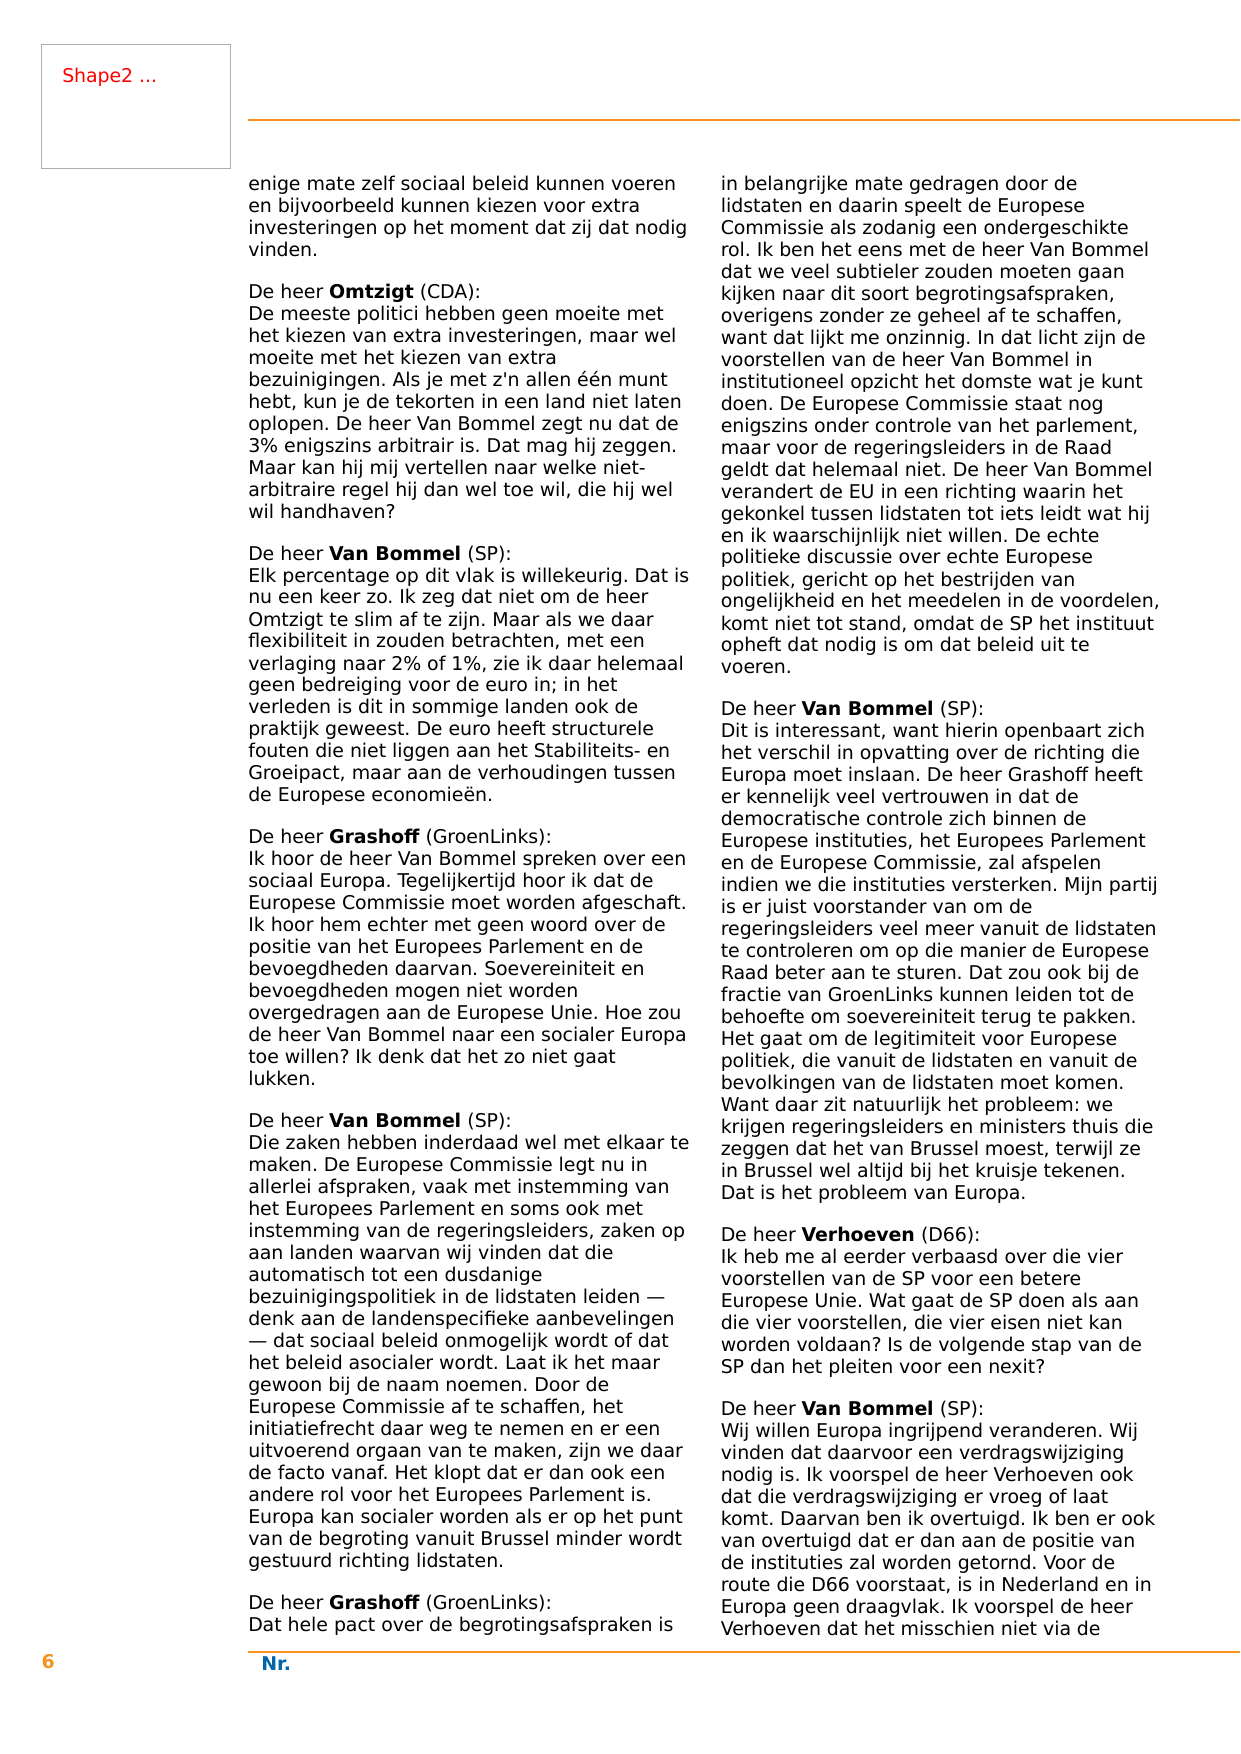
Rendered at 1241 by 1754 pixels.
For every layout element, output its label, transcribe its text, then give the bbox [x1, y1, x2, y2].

text Elk percentage op dit vlak is willekeurig. Dat is nu een keer zo. Ik zeg dat niet om de heer Omtzigt te slim af te zijn. Maar als we daar flexibiliteit in zouden betrachten, met een verlaging naar 2% of 1%, zie ik daar helemaal geen bedreiging voor de euro in; in het verleden is dit in sommige landen ook de praktijk geweest. De euro heeft structurele fouten die niet liggen aan het Stabiliteits- en Groeipact, maar aan de verhoudingen tussen de Europese economieën. [248, 564, 691, 806]
text enige mate zelf sociaal beleid kunnen voeren en bijvoorbeeld kunnen kiezen voor extra investeringen op het moment dat zij dat nodig vinden. [248, 173, 691, 261]
text De heer Van Bommel (SP): [248, 542, 691, 564]
text De heer Van Bommel (SP): [721, 698, 1163, 720]
text De meeste politici hebben geen moeite met het kiezen van extra investeringen, maar wel moeite met het kiezen van extra bezuinigingen. Als je met z'n allen één munt hebt, kun je de tekorten in een land niet laten oplopen. De heer Van Bommel zegt nu dat de 3% enigszins arbitrair is. Dat mag hij zeggen. Maar kan hij mij vertellen naar welke niet-arbitraire regel hij dan wel toe wil, die hij wel wil handhaven? [248, 303, 691, 522]
text De heer Omtzigt (CDA): [248, 281, 691, 303]
text De heer Grashoff (GroenLinks): [248, 826, 691, 848]
text in belangrijke mate gedragen door de lidstaten en daarin speelt de Europese Commissie als zodanig een ondergeschikte rol. Ik ben het eens met de heer Van Bommel dat we veel subtieler zouden moeten gaan kijken naar dit soort begrotingsafspraken, overigens zonder ze geheel af te schaffen, want dat lijkt me onzinnig. In dat licht zijn de voorstellen van de heer Van Bommel in institutioneel opzicht het domste wat je kunt doen. De Europese Commissie staat nog enigszins onder controle van het parlement, maar voor de regeringsleiders in de Raad geldt dat helemaal niet. De heer Van Bommel verandert de EU in een richting waarin het gekonkel tussen lidstaten tot iets leidt wat hij en ik waarschijnlijk niet willen. De echte politieke discussie over echte Europese politiek, gericht op het bestrijden van ongelijkheid en het meedelen in de voordelen, komt niet tot stand, omdat de SP het instituut opheft dat nodig is om dat beleid uit te voeren. [721, 173, 1163, 678]
text De heer Van Bommel (SP): [721, 1398, 1163, 1420]
text Dit is interessant, want hierin openbaart zich het verschil in opvatting over de richting die Europa moet inslaan. De heer Grashoff heeft er kennelijk veel vertrouwen in dat de democratische controle zich binnen de Europese instituties, het Europees Parlement en de Europese Commissie, zal afspelen indien we die instituties versterken. Mijn partij is er juist voorstander van om de regeringsleiders veel meer vanuit de lidstaten te controleren om op die manier de Europese Raad beter aan te sturen. Dat zou ook bij de fractie van GroenLinks kunnen leiden tot de behoefte om soevereiniteit terug te pakken. Het gaat om de legitimiteit voor Europese politiek, die vanuit de lidstaten en vanuit de bevolkingen van de lidstaten moet komen. Want daar zit natuurlijk het probleem: we krijgen regeringsleiders en ministers thuis die zeggen dat het van Brussel moest, terwijl ze in Brussel wel altijd bij het kruisje tekenen. Dat is het probleem van Europa. [721, 720, 1163, 1204]
text De heer Grashoff (GroenLinks): [248, 1592, 691, 1613]
text Ik heb me al eerder verbaasd over die vier voorstellen van de SP voor een betere Europese Unie. Wat gaat de SP doen als aan die vier voorstellen, die vier eisen niet kan worden voldaan? Is de volgende stap van de SP dan het pleiten voor een nexit? [721, 1246, 1163, 1378]
text De heer Verhoeven (D66): [721, 1224, 1163, 1246]
text Wij willen Europa ingrijpend veranderen. Wij vinden dat daarvoor een verdragswijziging nodig is. Ik voorspel de heer Verhoeven ook dat die verdragswijziging er vroeg of laat komt. Daarvan ben ik overtuigd. Ik ben er ook van overtuigd dat er dan aan de positie van de instituties zal worden getornd. Voor de route die D66 voorstaat, is in Nederland en in Europa geen draagvlak. Ik voorspel de heer Verhoeven dat het misschien niet via de [721, 1420, 1163, 1639]
text Dat hele pact over de begrotingsafspraken is [248, 1613, 691, 1636]
text Ik hoor de heer Van Bommel spreken over een sociaal Europa. Tegelijkertijd hoor ik dat de Europese Commissie moet worden afgeschaft. Ik hoor hem echter met geen woord over de positie van het Europees Parlement en de bevoegdheden daarvan. Soevereiniteit en bevoegdheden mogen niet worden overgedragen aan de Europese Unie. Hoe zou de heer Van Bommel naar een socialer Europa toe willen? Ik denk dat het zo niet gaat lukken. [248, 848, 691, 1090]
text De heer Van Bommel (SP): [248, 1110, 691, 1132]
text Die zaken hebben inderdaad wel met elkaar te maken. De Europese Commissie legt nu in allerlei afspraken, vaak met instemming van het Europees Parlement en soms ook met instemming van de regeringsleiders, zaken op aan landen waarvan wij vinden dat die automatisch tot een dusdanige bezuinigingspolitiek in de lidstaten leiden — denk aan de landenspecifieke aanbevelingen — dat sociaal beleid onmogelijk wordt of dat het beleid asocialer wordt. Laat ik het maar gewoon bij de naam noemen. Door de Europese Commissie af te schaffen, het initiatiefrecht daar weg te nemen en er een uitvoerend orgaan van te maken, zijn we daar de facto vanaf. Het klopt dat er dan ook een andere rol voor het Europees Parlement is. Europa kan socialer worden als er op het punt van de begroting vanuit Brussel minder wordt gestuurd richting lidstaten. [248, 1132, 691, 1572]
